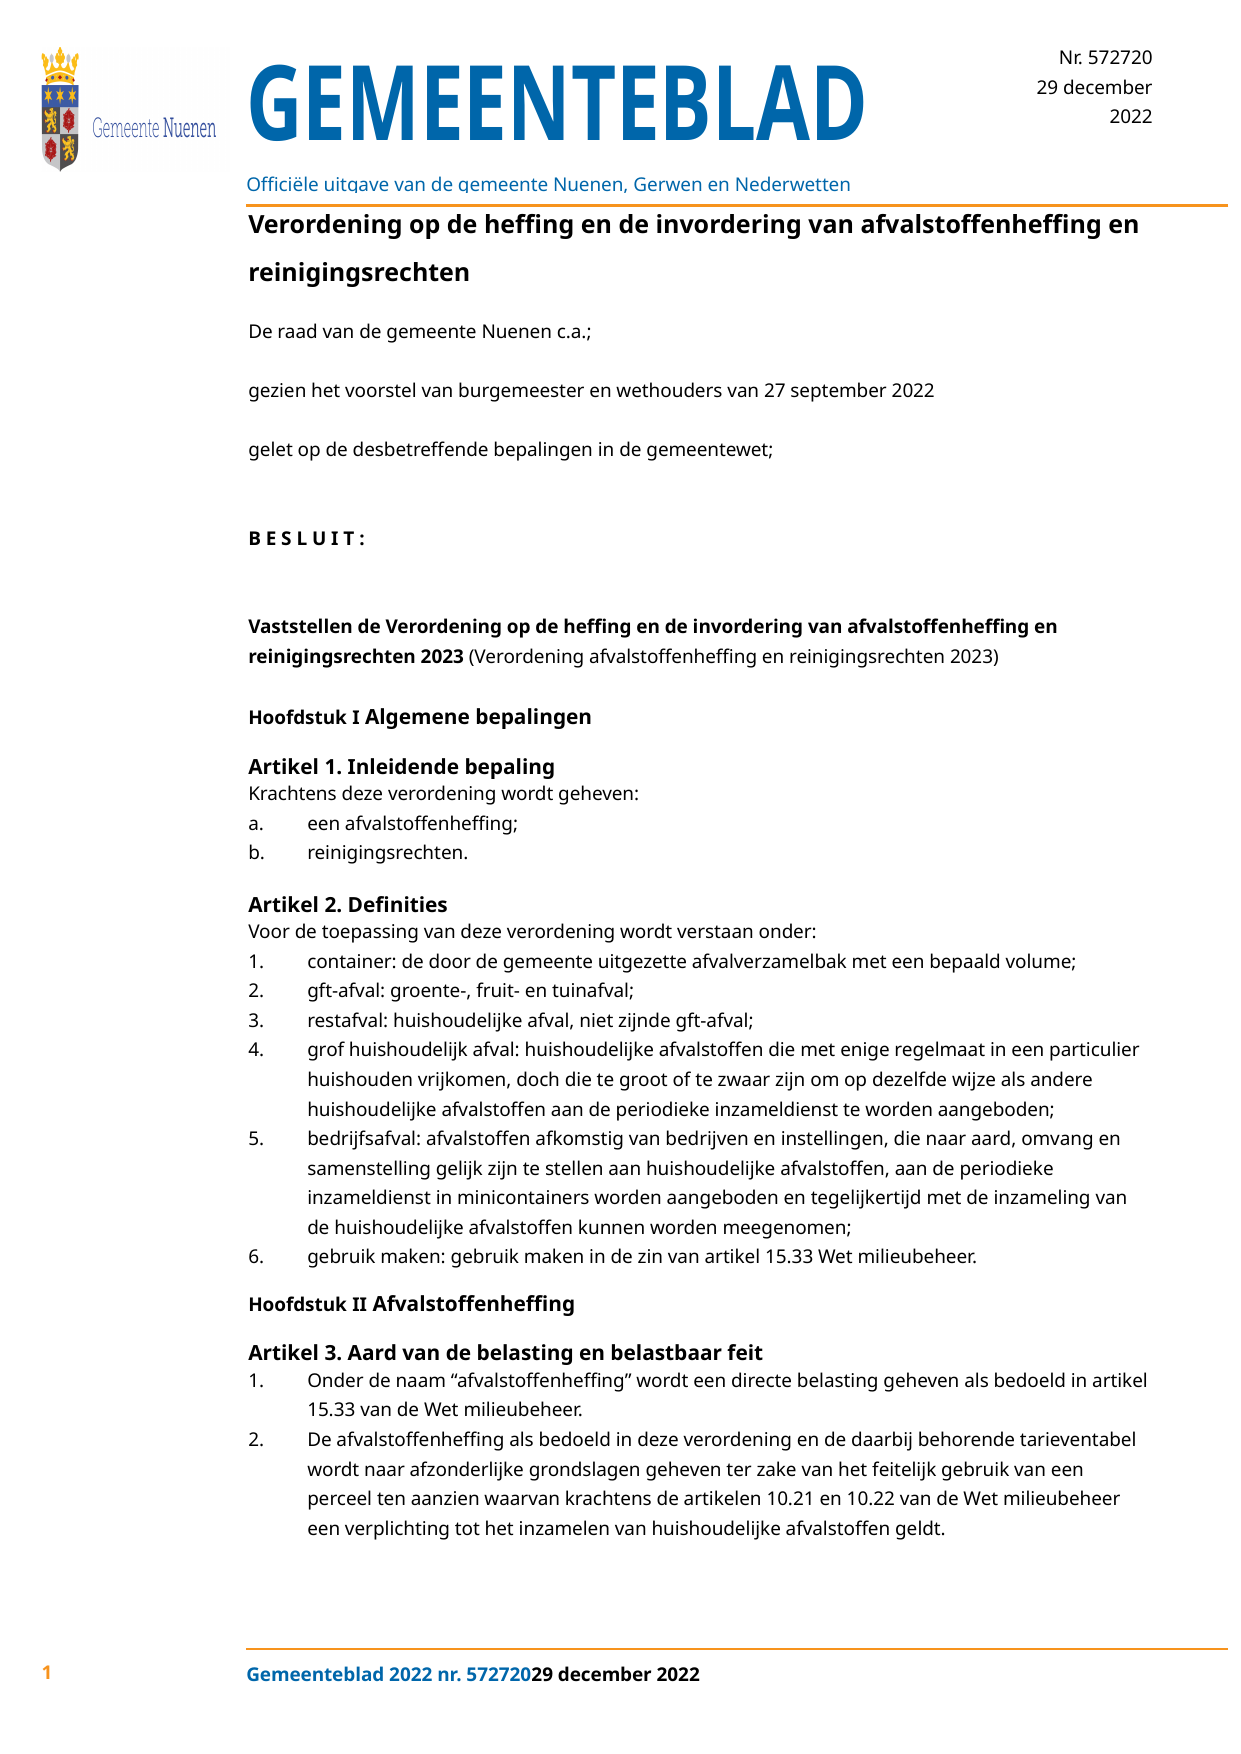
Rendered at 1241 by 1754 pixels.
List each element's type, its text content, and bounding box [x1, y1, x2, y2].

text gezien het voorstel van burgemeester en wethouders van 27 september 2022 [248, 377, 1152, 403]
list gft-afval: groente-, fruit- en tuinafval; [248, 977, 1152, 1003]
list bedrijfsafval: afvalstoffen afkomstig van bedrijven en instellingen, die naar aard, omvang en samenstelling gelijk zijn te stellen aan huishoudelijke afvalstoffen, aan de periodieke inzameldienst in minicontainers worden aangeboden en tegelijkertijd met de inzameling van de huishoudelijke afvalstoffen kunnen worden meegenomen; [248, 1125, 1152, 1240]
picture [41, 47, 231, 172]
text Voor de toepassing van deze verordening wordt verstaan onder: [248, 918, 1152, 944]
text Krachtens deze verordening wordt geheven: [248, 780, 1152, 806]
text Artikel 3. Aard van de belasting en belastbaar feit [248, 1338, 1152, 1367]
list een afvalstoffenheffing; [248, 810, 1152, 836]
list gebruik maken: gebruik maken in de zin van artikel 15.33 Wet milieubeheer. [248, 1244, 1152, 1269]
text Hoofdstuk I Algemene bepalingen [248, 702, 1152, 731]
list container: de door de gemeente uitgezette afvalverzamelbak met een bepaald volume; [248, 948, 1152, 973]
text Artikel 2. Definities [248, 890, 1152, 918]
list De afvalstoffenheffing als bedoeld in deze verordening en de daarbij behorende tarieventabel wordt naar afzonderlijke grondslagen geheven ter zake van het feitelijk gebruik van een perceel ten aanzien waarvan krachtens de artikelen 10.21 en 10.22 van de Wet milieubeheer een verplichting tot het inzamelen van huishoudelijke afvalstoffen geldt. [248, 1426, 1152, 1541]
list grof huishoudelijk afval: huishoudelijke afvalstoffen die met enige regelmaat in een particulier huishouden vrijkomen, doch die te groot of te zwaar zijn om op dezelfde wijze als andere huishoudelijke afvalstoffen aan de periodieke inzameldienst te worden aangeboden; [248, 1037, 1152, 1121]
text Verordening op de heffing en de invordering van afvalstoffenheffing en reinigingsrechten [248, 207, 1152, 288]
list Onder de naam “afvalstoffenheffing” wordt een directe belasting geheven als bedoeld in artikel 15.33 van de Wet milieubeheer. [248, 1367, 1152, 1422]
list restafval: huishoudelijke afval, niet zijnde gft-afval; [248, 1007, 1152, 1033]
text De raad van de gemeente Nuenen c.a.; [248, 318, 1152, 344]
text Artikel 1. Inleidende bepaling [248, 752, 1152, 780]
list reinigingsrechten. [248, 839, 1152, 865]
text B E S L U I T : [248, 525, 1152, 551]
text gelet op de desbetreffende bepalingen in de gemeentewet; [248, 436, 1152, 462]
text Hoofdstuk II Afvalstoffenheffing [248, 1289, 1152, 1318]
text Vaststellen de Verordening op de heffing en de invordering van afvalstoffenheffing en reinigingsrechten 2023 (Verordening afvalstoffenheffing en reinigingsrechten 2023) [248, 614, 1152, 669]
